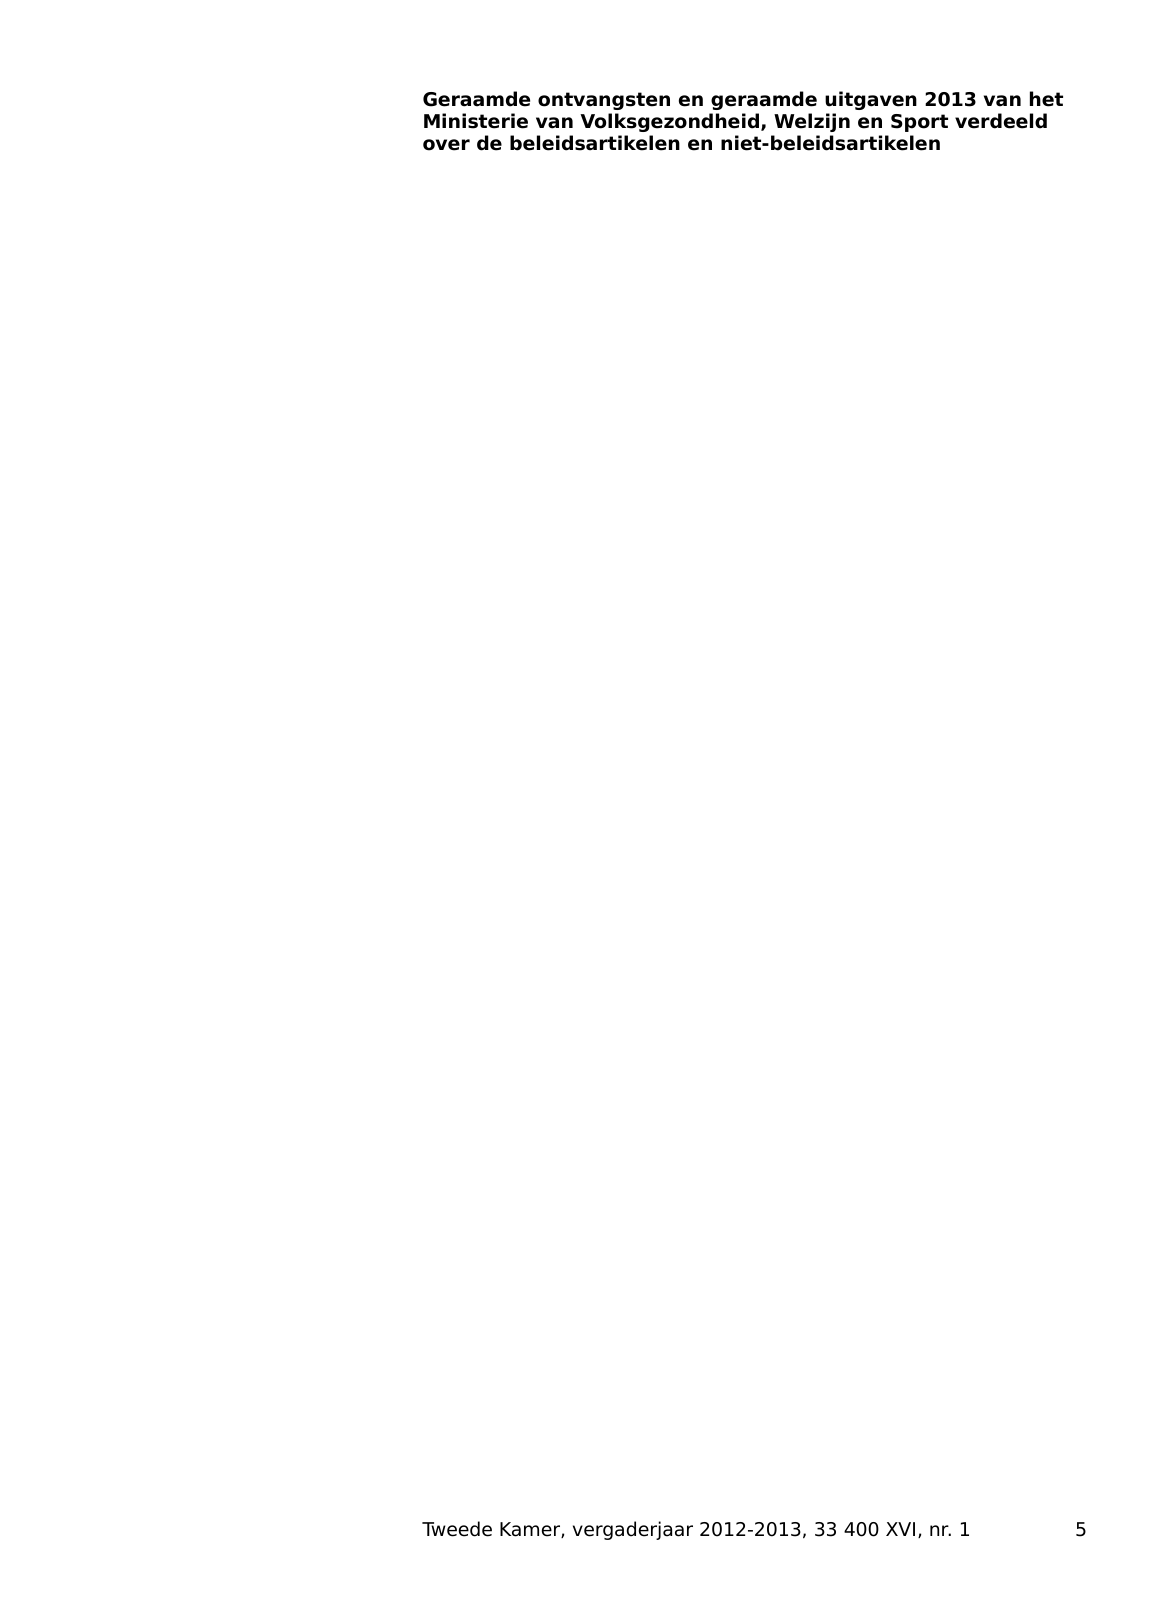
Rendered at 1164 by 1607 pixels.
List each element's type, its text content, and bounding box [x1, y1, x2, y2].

subtitle Geraamde ontvangsten en geraamde uitgaven 2013 van het Ministerie van Volksgezondheid, Welzijn en Sport verdeeld over de beleidsartikelen en niet-beleidsartikelen [422, 89, 1087, 155]
